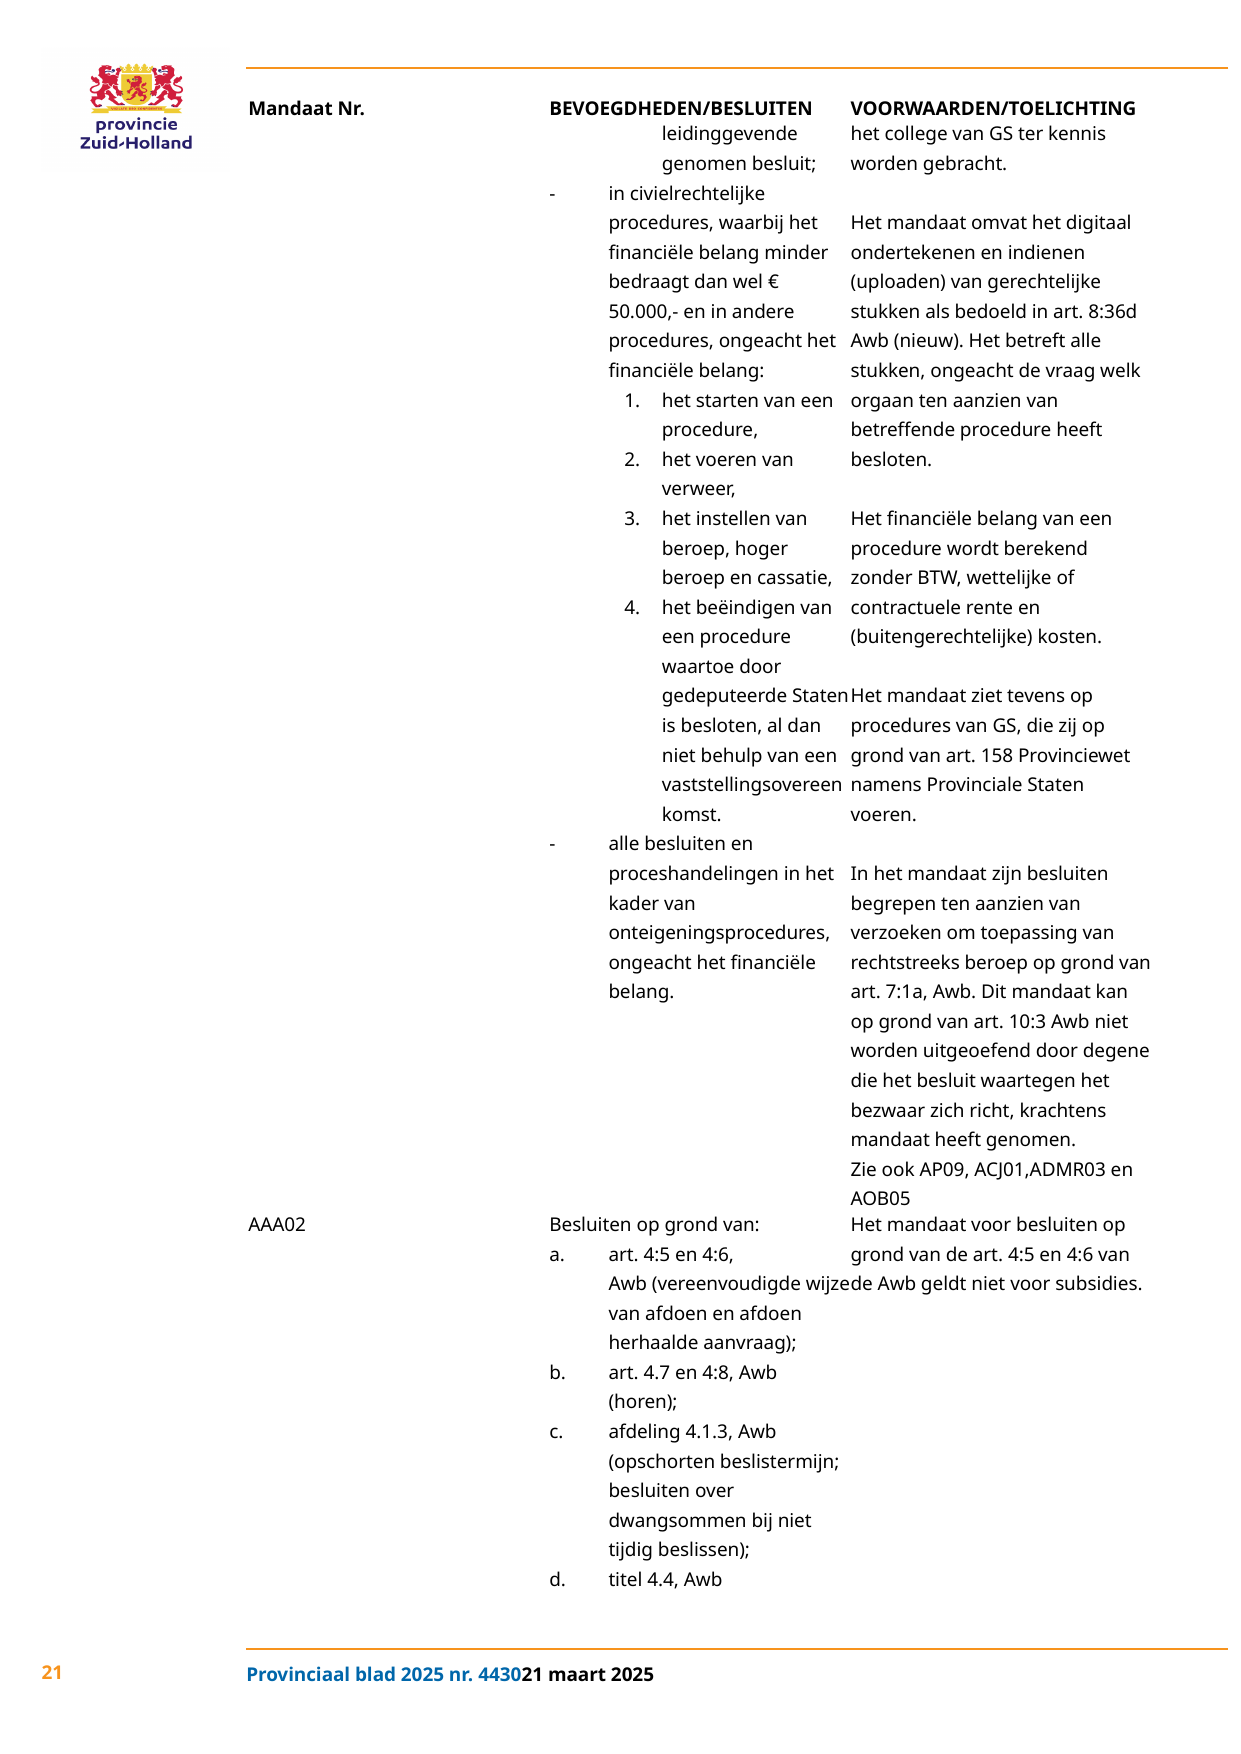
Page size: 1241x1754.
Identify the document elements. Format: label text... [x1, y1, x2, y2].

table_cell Besluiten op grond van: art. 4:5 en 4:6, Awb (vereenvoudigde wijze van afdoen en afdoen herhaalde aanvraag); art. 4.7 en 4:8, Awb (horen); afdeling 4.1.3, Awb (opschorten beslistermijn; besluiten over dwangsommen bij niet tijdig beslissen); titel 4.4, Awb [549, 1211, 850, 1592]
picture [41, 47, 231, 172]
table_cell leidinggevende genomen besluit; in civielrechtelijke procedures, waarbij het financiële belang minder bedraagt dan wel € 50.000,- en in andere procedures, ongeacht het financiële belang: het starten van een procedure, het voeren van verweer, het instellen van beroep, hoger beroep en cassatie, het beëindigen van een procedure waartoe door gedeputeerde Staten is besloten, al dan niet behulp van een vaststellingsovereenkomst. alle besluiten en proceshandelingen in het kader van onteigeningsprocedures, ongeacht het financiële belang. [549, 121, 850, 1211]
table_cell het college van GS ter kennis worden gebracht. Het mandaat omvat het digitaal ondertekenen en indienen (uploaden) van gerechtelijke stukken als bedoeld in art. 8:36d Awb (nieuw). Het betreft alle stukken, ongeacht de vraag welk orgaan ten aanzien van betreffende procedure heeft besloten. Het financiële belang van een procedure wordt berekend zonder BTW, wettelijke of contractuele rente en (buitengerechtelijke) kosten. Het mandaat ziet tevens op procedures van GS, die zij op grond van art. 158 Provinciewet namens Provinciale Staten voeren. In het mandaat zijn besluiten begrepen ten aanzien van verzoeken om toepassing van rechtstreeks beroep op grond van art. 7:1a, Awb. Dit mandaat kan op grond van art. 10:3 Awb niet worden uitgeoefend door degene die het besluit waartegen het bezwaar zich richt, krachtens mandaat heeft genomen. Zie ook AP09, ACJ01,ADMR03 en AOB05 [850, 121, 1152, 1211]
table_cell AAA02 [248, 1211, 549, 1592]
table_cell Het mandaat voor besluiten op grond van de art. 4:5 en 4:6 van de Awb geldt niet voor subsidies. [850, 1211, 1152, 1592]
table_header BEVOEGDHEDEN/BESLUITEN [549, 95, 850, 121]
table_cell [248, 121, 549, 1211]
table_header VOORWAARDEN/TOELICHTING [850, 95, 1152, 121]
table_header Mandaat Nr. [248, 95, 549, 121]
